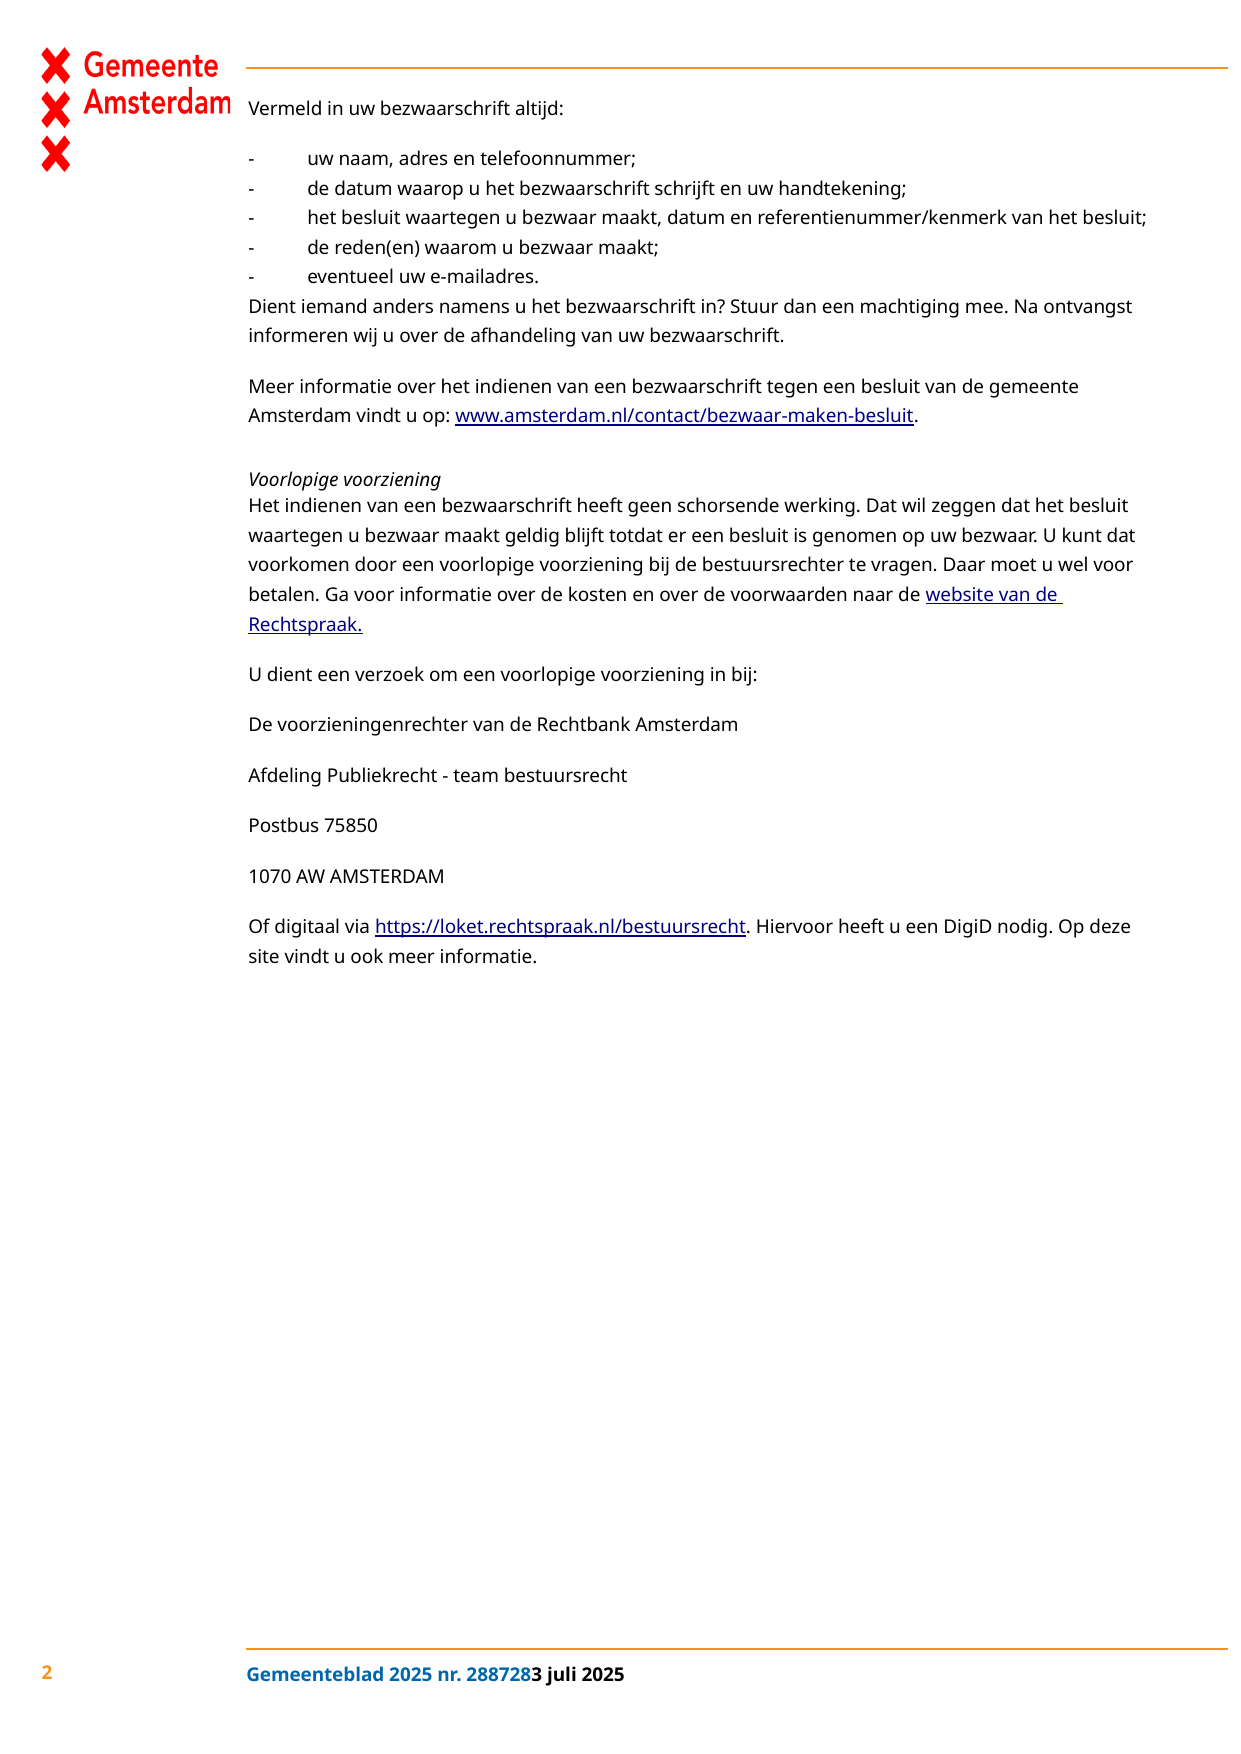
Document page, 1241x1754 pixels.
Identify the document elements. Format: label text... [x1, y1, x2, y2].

text 1070 AW AMSTERDAM [248, 863, 1152, 888]
text Dient iemand anders namens u het bezwaarschrift in? Stuur dan een machtiging mee. Na ontvangst informeren wij u over de afhandeling van uw bezwaarschrift. [248, 293, 1152, 348]
text Afdeling Publiekrecht - team bestuursrecht [248, 762, 1152, 788]
text Voorlopige voorziening [248, 467, 1152, 492]
list het besluit waartegen u bezwaar maakt, datum en referentienummer/kenmerk van het besluit; [248, 204, 1152, 230]
text Postbus 75850 [248, 812, 1152, 838]
list de datum waarop u het bezwaarschrift schrijft en uw handtekening; [248, 175, 1152, 201]
list de reden(en) waarom u bezwaar maakt; [248, 234, 1152, 260]
text Meer informatie over het indienen van een bezwaarschrift tegen een besluit van de gemeente Amsterdam vindt u op: www.amsterdam.nl/contact/bezwaar-maken-besluit. [248, 373, 1152, 428]
text Vermeld in uw bezwaarschrift altijd: [248, 95, 1152, 121]
text Het indienen van een bezwaarschrift heeft geen schorsende werking. Dat wil zeggen dat het besluit waartegen u bezwaar maakt geldig blijft totdat er een besluit is genomen op uw bezwaar. U kunt dat voorkomen door een voorlopige voorziening bij de bestuursrechter te vragen. Daar moet u wel voor betalen. Ga voor informatie over de kosten en over de voorwaarden naar de website van de Rechtspraak. [248, 492, 1152, 636]
text Of digitaal via https://loket.rechtspraak.nl/bestuursrecht. Hiervoor heeft u een DigiD nodig. Op deze site vindt u ook meer informatie. [248, 913, 1152, 968]
list eventueel uw e-mailadres. [248, 263, 1152, 289]
text U dient een verzoek om een voorlopige voorziening in bij: [248, 661, 1152, 687]
picture [41, 47, 231, 172]
text De voorzieningenrechter van de Rechtbank Amsterdam [248, 712, 1152, 737]
list uw naam, adres en telefoonnummer; [248, 145, 1152, 171]
